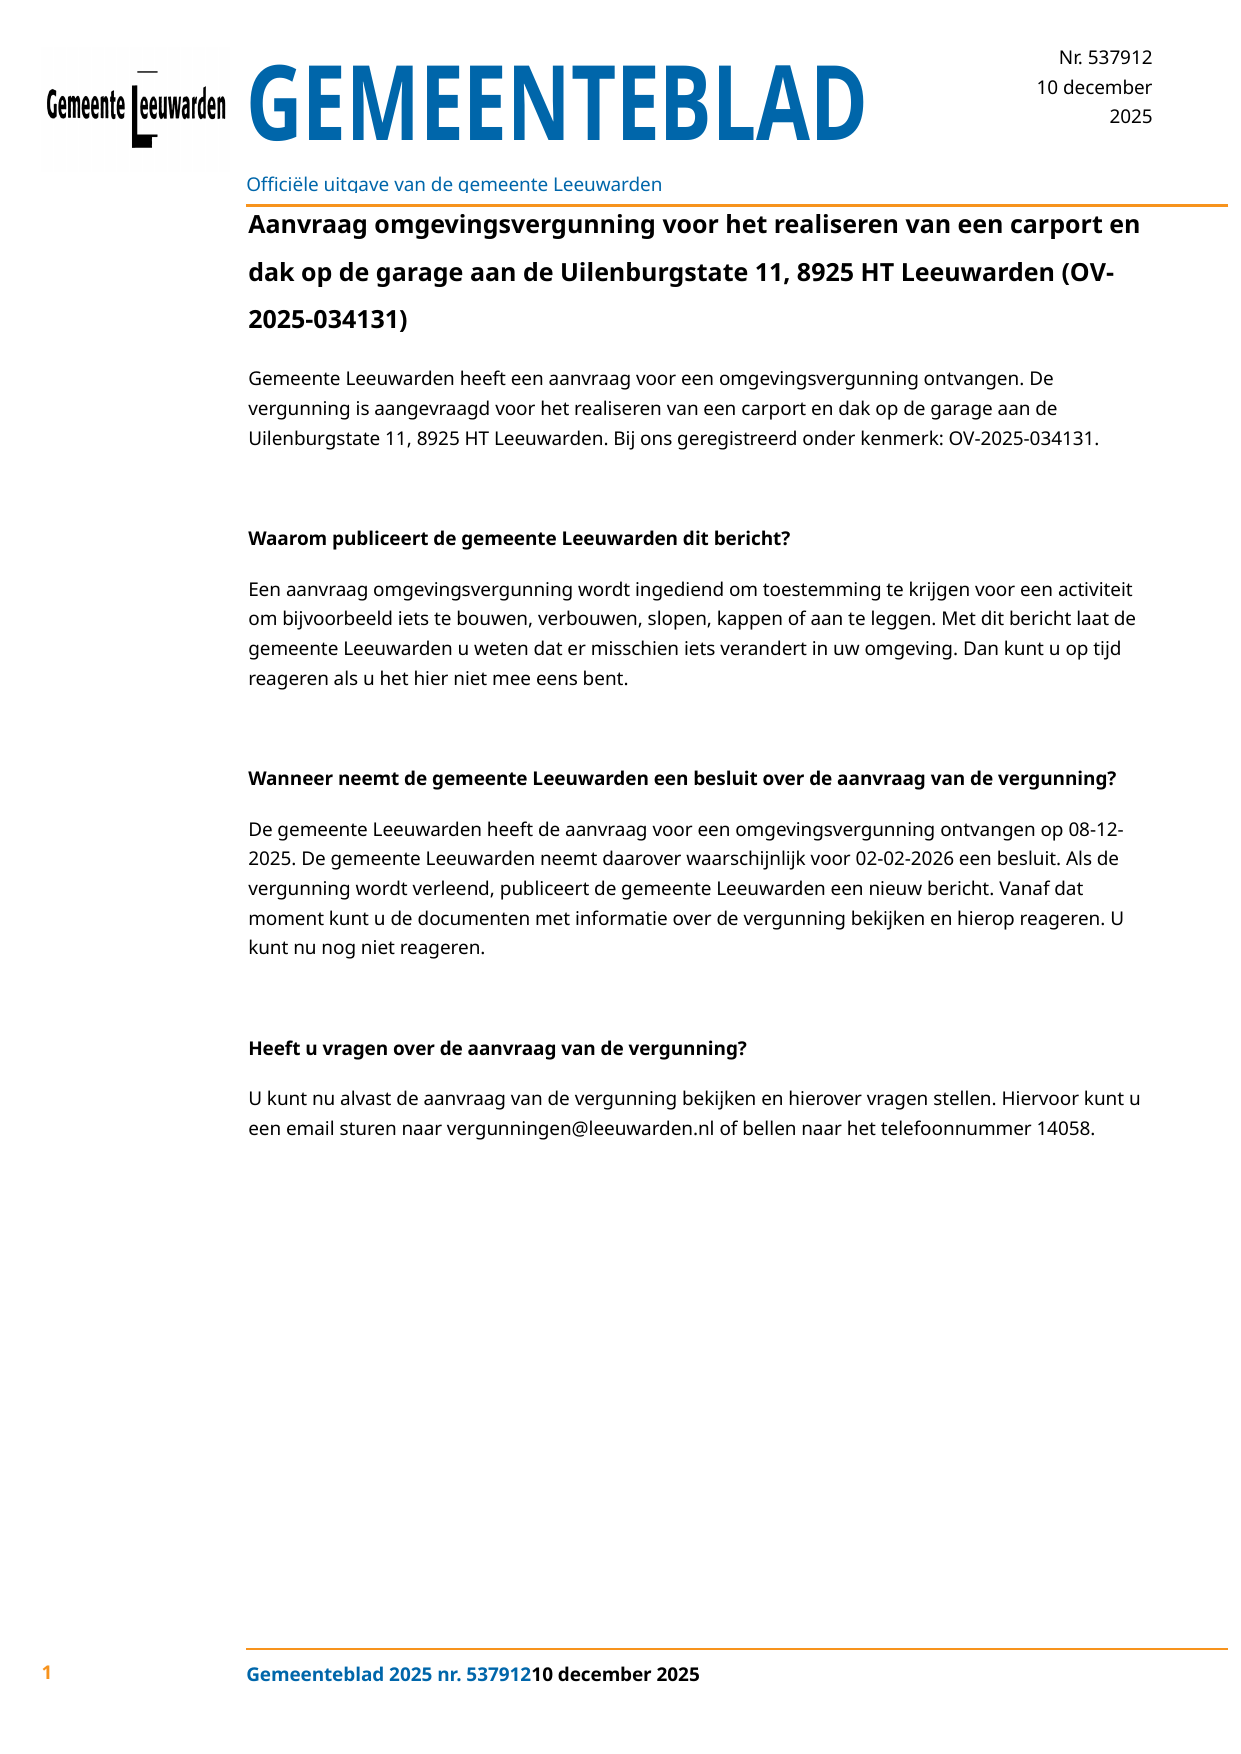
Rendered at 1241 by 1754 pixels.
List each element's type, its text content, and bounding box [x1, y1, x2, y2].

text Een aanvraag omgevingsvergunning wordt ingediend om toestemming te krijgen voor een activiteit om bijvoorbeeld iets te bouwen, verbouwen, slopen, kappen of aan te leggen. Met dit bericht laat de gemeente Leeuwarden u weten dat er misschien iets verandert in uw omgeving. Dan kunt u op tijd reageren als u het hier niet mee eens bent. [248, 576, 1152, 690]
text Gemeente Leeuwarden heeft een aanvraag voor een omgevingsvergunning ontvangen. De vergunning is aangevraagd voor het realiseren van een carport en dak op de garage aan de Uilenburgstate 11, 8925 HT Leeuwarden. Bij ons geregistreerd onder kenmerk: OV-2025-034131. [248, 366, 1152, 450]
picture [41, 47, 231, 172]
text Wanneer neemt de gemeente Leeuwarden een besluit over de aanvraag van de vergunning? [248, 766, 1152, 791]
text Heeft u vragen over de aanvraag van de vergunning? [248, 1035, 1152, 1061]
text U kunt nu alvast de aanvraag van de vergunning bekijken en hierover vragen stellen. Hiervoor kunt u een email sturen naar vergunningen@leeuwarden.nl of bellen naar het telefoonnummer 14058. [248, 1086, 1152, 1141]
text De gemeente Leeuwarden heeft de aanvraag voor een omgevingsvergunning ontvangen op 08-12-2025. De gemeente Leeuwarden neemt daarover waarschijnlijk voor 02-02-2026 een besluit. Als de vergunning wordt verleend, publiceert de gemeente Leeuwarden een nieuw bericht. Vanaf dat moment kunt u de documenten met informatie over de vergunning bekijken en hierop reageren. U kunt nu nog niet reageren. [248, 816, 1152, 960]
text Aanvraag omgevingsvergunning voor het realiseren van een carport en dak op de garage aan de Uilenburgstate 11, 8925 HT Leeuwarden (OV-2025-034131) [248, 207, 1152, 336]
text Waarom publiceert de gemeente Leeuwarden dit bericht? [248, 526, 1152, 551]
